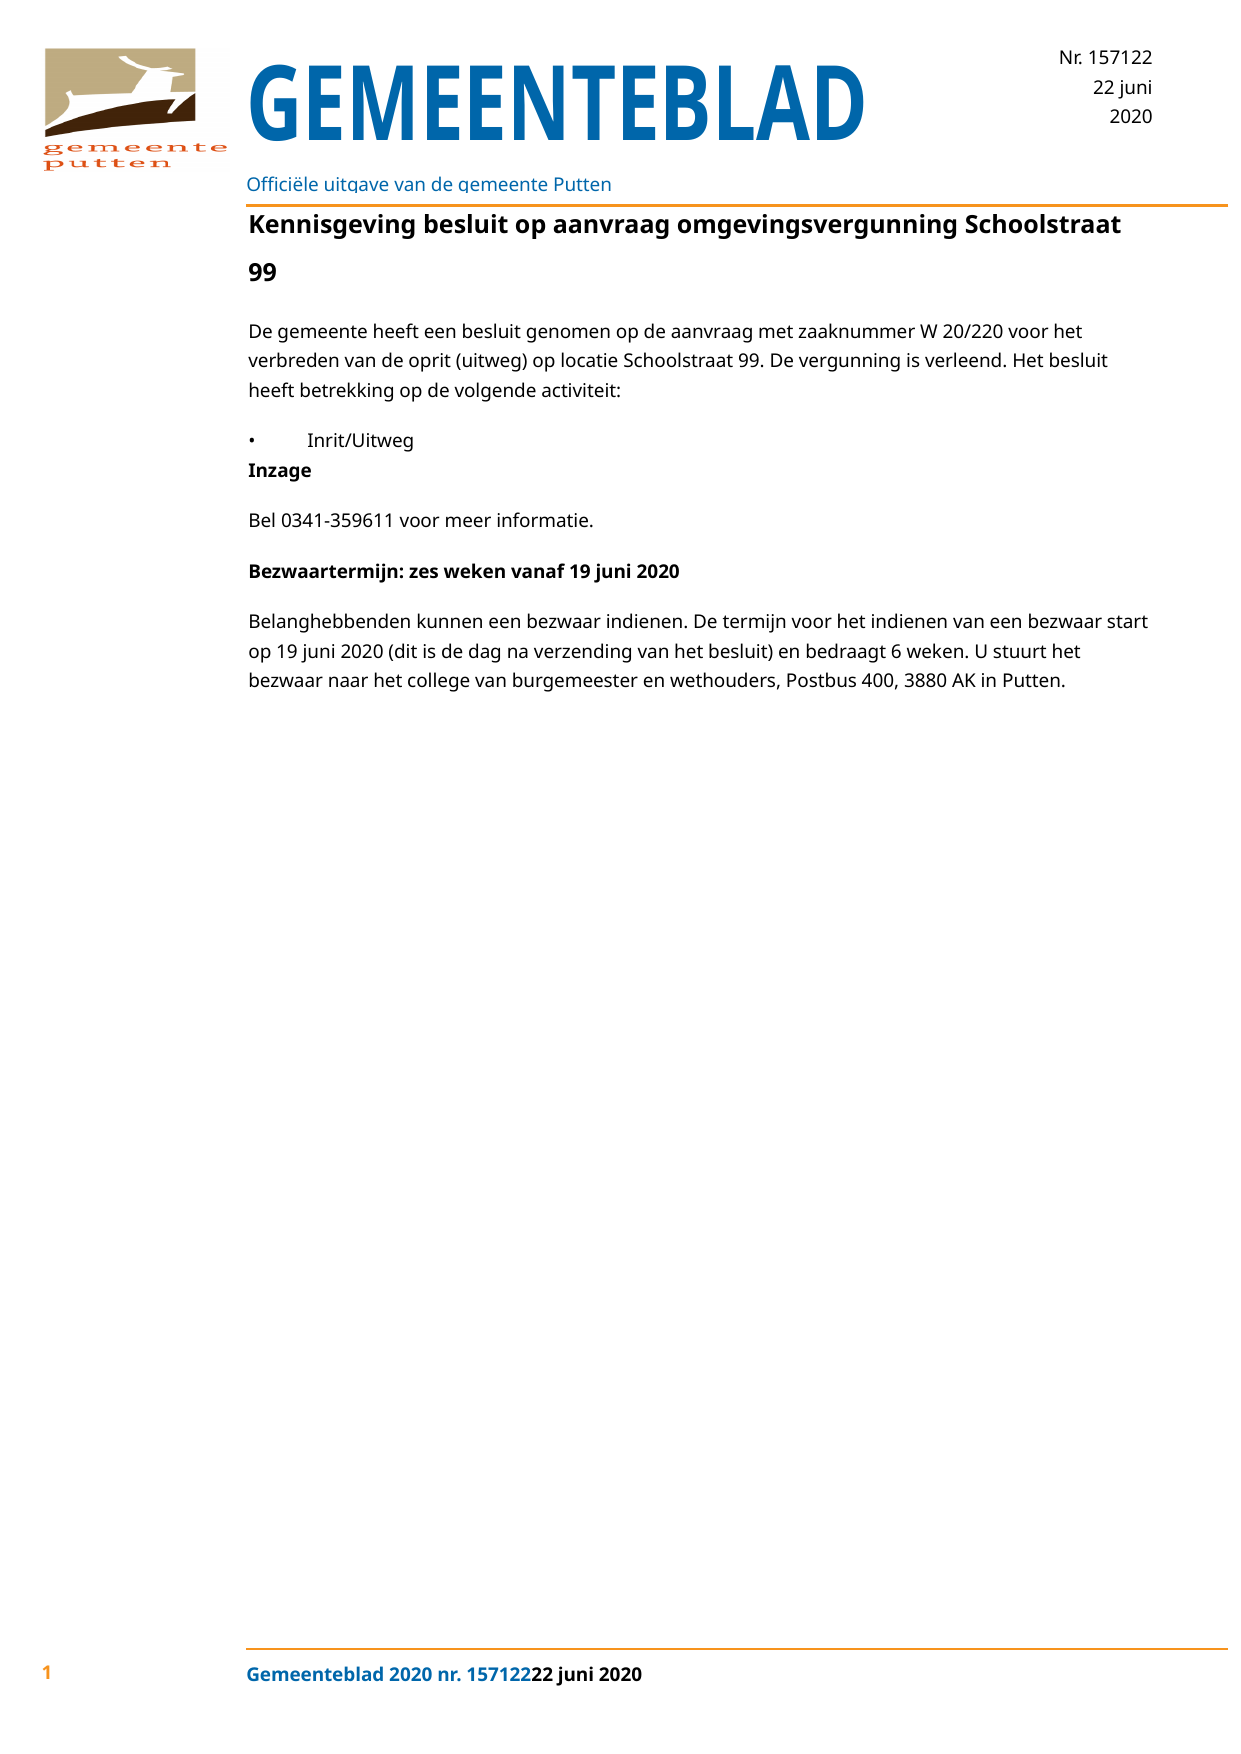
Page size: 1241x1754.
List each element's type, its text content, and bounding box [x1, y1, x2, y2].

text Inzage [248, 457, 1152, 483]
text Bel 0341-359611 voor meer informatie. [248, 507, 1152, 533]
text Bezwaartermijn: zes weken vanaf 19 juni 2020 [248, 558, 1152, 584]
list Inrit/Uitweg [248, 427, 1152, 453]
text De gemeente heeft een besluit genomen op de aanvraag met zaaknummer W 20/220 voor het verbreden van de oprit (uitweg) op locatie Schoolstraat 99. De vergunning is verleend. Het besluit heeft betrekking op de volgende activiteit: [248, 318, 1152, 403]
picture [41, 47, 231, 172]
text Belanghebbenden kunnen een bezwaar indienen. De termijn voor het indienen van een bezwaar start op 19 juni 2020 (dit is de dag na verzending van het besluit) en bedraagt 6 weken. U stuurt het bezwaar naar het college van burgemeester en wethouders, Postbus 400, 3880 AK in Putten. [248, 608, 1152, 693]
text Kennisgeving besluit op aanvraag omgevingsvergunning Schoolstraat 99 [248, 207, 1152, 288]
